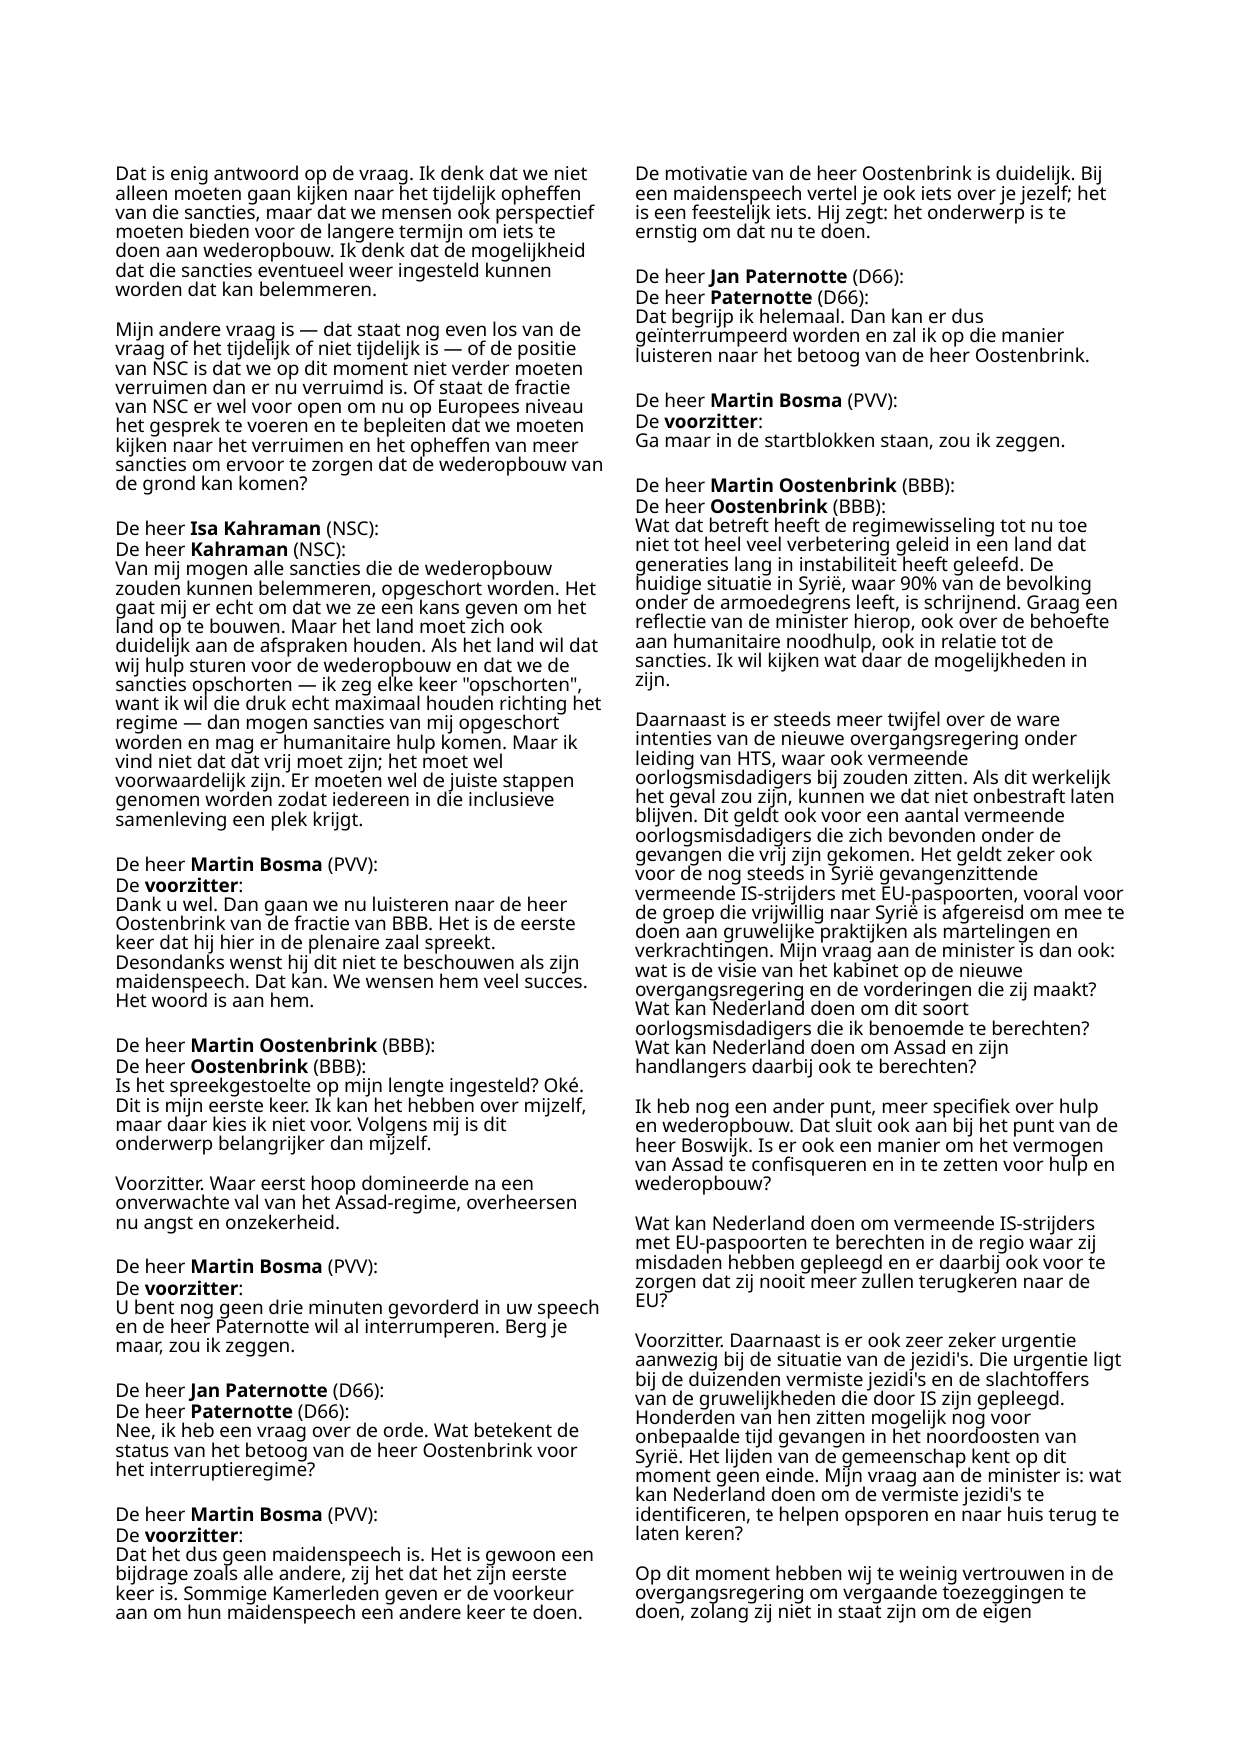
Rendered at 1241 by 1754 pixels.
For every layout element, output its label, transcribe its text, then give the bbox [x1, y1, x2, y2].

text Van mij mogen alle sancties die de wederopbouw zouden kunnen belemmeren, opgeschort worden. Het gaat mij er echt om dat we ze een kans geven om het land op te bouwen. Maar het land moet zich ook duidelijk aan de afspraken houden. Als het land wil dat wij hulp sturen voor de wederopbouw en dat we de sancties opschorten — ik zeg elke keer "opschorten", want ik wil die druk echt maximaal houden richting het regime — dan mogen sancties van mij opgeschort worden en mag er humanitaire hulp komen. Maar ik vind niet dat dat vrij moet zijn; het moet wel voorwaardelijk zijn. Er moeten wel de juiste stappen genomen worden zodat iedereen in die inclusieve samenleving een plek krijgt. [115, 560, 605, 830]
text De voorzitter: [115, 877, 605, 896]
text Daarnaast is er steeds meer twijfel over de ware intenties van de nieuwe overgangsregering onder leiding van HTS, waar ook vermeende oorlogsmisdadigers bij zouden zitten. Als dit werkelijk het geval zou zijn, kunnen we dat niet onbestraft laten blijven. Dit geldt ook voor een aantal vermeende oorlogsmisdadigers die zich bevonden onder de gevangen die vrij zijn gekomen. Het geldt zeker ook voor de nog steeds in Syrië gevangenzittende vermeende IS-strijders met EU-paspoorten, vooral voor de groep die vrijwillig naar Syrië is afgereisd om mee te doen aan gruwelijke praktijken als martelingen en verkrachtingen. Mijn vraag aan de minister is dan ook: wat is de visie van het kabinet op de nieuwe overgangsregering en de vorderingen die zij maakt? Wat kan Nederland doen om dit soort oorlogsmisdadigers die ik benoemde te berechten? Wat kan Nederland doen om Assad en zijn handlangers daarbij ook te berechten? [635, 711, 1125, 1077]
text De heer Paternotte (D66): [115, 1403, 605, 1422]
text De heer Oostenbrink (BBB): [635, 498, 1125, 517]
text Mijn andere vraag is — dat staat nog even los van de vraag of het tijdelijk of niet tijdelijk is — of de positie van NSC is dat we op dit moment niet verder moeten verruimen dan er nu verruimd is. Of staat de fractie van NSC er wel voor open om nu op Europees niveau het gesprek te voeren en te bepleiten dat we moeten kijken naar het verruimen en het opheffen van meer sancties om ervoor te zorgen dat de wederopbouw van de grond kan komen? [115, 321, 605, 494]
text U bent nog geen drie minuten gevorderd in uw speech en de heer Paternotte wil al interrumperen. Berg je maar, zou ik zeggen. [115, 1299, 605, 1357]
text Op dit moment hebben wij te weinig vertrouwen in de overgangsregering om vergaande toezeggingen te doen, zolang zij niet in staat zijn om de eigen [635, 1565, 1125, 1623]
text Dat het dus geen maidenspeech is. Het is gewoon een bijdrage zoals alle andere, zij het dat het zijn eerste keer is. Sommige Kamerleden geven er de voorkeur aan om hun maidenspeech een andere keer te doen. [115, 1546, 605, 1623]
text De heer Jan Paternotte (D66): [115, 1377, 605, 1403]
text Nee, ik heb een vraag over de orde. Wat betekent de status van het betoog van de heer Oostenbrink voor het interruptieregime? [115, 1422, 605, 1480]
text Wat kan Nederland doen om vermeende IS-strijders met EU-paspoorten te berechten in de regio waar zij misdaden hebben gepleegd en er daarbij ook voor te zorgen dat zij nooit meer zullen terugkeren naar de EU? [635, 1215, 1125, 1311]
text De heer Martin Oostenbrink (BBB): [635, 472, 1125, 498]
text De heer Isa Kahraman (NSC): [115, 515, 605, 541]
text De heer Paternotte (D66): [635, 289, 1125, 308]
text De heer Martin Bosma (PVV): [115, 1501, 605, 1527]
text Wat dat betreft heeft de regimewisseling tot nu toe niet tot heel veel verbetering geleid in een land dat generaties lang in instabiliteit heeft geleefd. De huidige situatie in Syrië, waar 90% van de bevolking onder de armoedegrens leeft, is schrijnend. Graag een reflectie van de minister hierop, ook over de behoefte aan humanitaire noodhulp, ook in relatie tot de sancties. Ik wil kijken wat daar de mogelijkheden in zijn. [635, 517, 1125, 690]
text De heer Oostenbrink (BBB): [115, 1058, 605, 1077]
text Ik heb nog een ander punt, meer specifiek over hulp en wederopbouw. Dat sluit ook aan bij het punt van de heer Boswijk. Is er ook een manier om het vermogen van Assad te confisqueren en in te zetten voor hulp en wederopbouw? [635, 1098, 1125, 1194]
text Is het spreekgestoelte op mijn lengte ingesteld? Oké. Dit is mijn eerste keer. Ik kan het hebben over mijzelf, maar daar kies ik niet voor. Volgens mij is dit onderwerp belangrijker dan mijzelf. [115, 1077, 605, 1154]
text De heer Martin Bosma (PVV): [115, 1254, 605, 1279]
text Dat is enig antwoord op de vraag. Ik denk dat we niet alleen moeten gaan kijken naar het tijdelijk opheffen van die sancties, maar dat we mensen ook perspectief moeten bieden voor de langere termijn om iets te doen aan wederopbouw. Ik denk dat de mogelijkheid dat die sancties eventueel weer ingesteld kunnen worden dat kan belemmeren. [115, 165, 605, 300]
text De heer Martin Bosma (PVV): [635, 387, 1125, 413]
text Dank u wel. Dan gaan we nu luisteren naar de heer Oostenbrink van de fractie van BBB. Het is de eerste keer dat hij hier in de plenaire zaal spreekt. Desondanks wenst hij dit niet te beschouwen als zijn maidenspeech. Dat kan. We wensen hem veel succes. Het woord is aan hem. [115, 896, 605, 1011]
text De heer Martin Bosma (PVV): [115, 851, 605, 877]
text Ga maar in de startblokken staan, zou ik zeggen. [635, 432, 1125, 451]
text Voorzitter. Daarnaast is er ook zeer zeker urgentie aanwezig bij de situatie van de jezidi's. Die urgentie ligt bij de duizenden vermiste jezidi's en de slachtoffers van de gruwelijkheden die door IS zijn gepleegd. Honderden van hen zitten mogelijk nog voor onbepaalde tijd gevangen in het noordoosten van Syrië. Het lijden van de gemeenschap kent op dit moment geen einde. Mijn vraag aan de minister is: wat kan Nederland doen om de vermiste jezidi's te identificeren, te helpen opsporen en naar huis terug te laten keren? [635, 1332, 1125, 1544]
text De heer Martin Oostenbrink (BBB): [115, 1032, 605, 1058]
text De voorzitter: [635, 413, 1125, 432]
text De voorzitter: [115, 1527, 605, 1546]
text De heer Kahraman (NSC): [115, 541, 605, 560]
text Voorzitter. Waar eerst hoop domineerde na een onverwachte val van het Assad-regime, overheersen nu angst en onzekerheid. [115, 1175, 605, 1233]
text De heer Jan Paternotte (D66): [635, 263, 1125, 289]
text Dat begrijp ik helemaal. Dan kan er dus geïnterrumpeerd worden en zal ik op die manier luisteren naar het betoog van de heer Oostenbrink. [635, 308, 1125, 366]
text De voorzitter: [115, 1279, 605, 1299]
text De motivatie van de heer Oostenbrink is duidelijk. Bij een maidenspeech vertel je ook iets over je jezelf; het is een feestelijk iets. Hij zegt: het onderwerp is te ernstig om dat nu te doen. [635, 165, 1125, 242]
